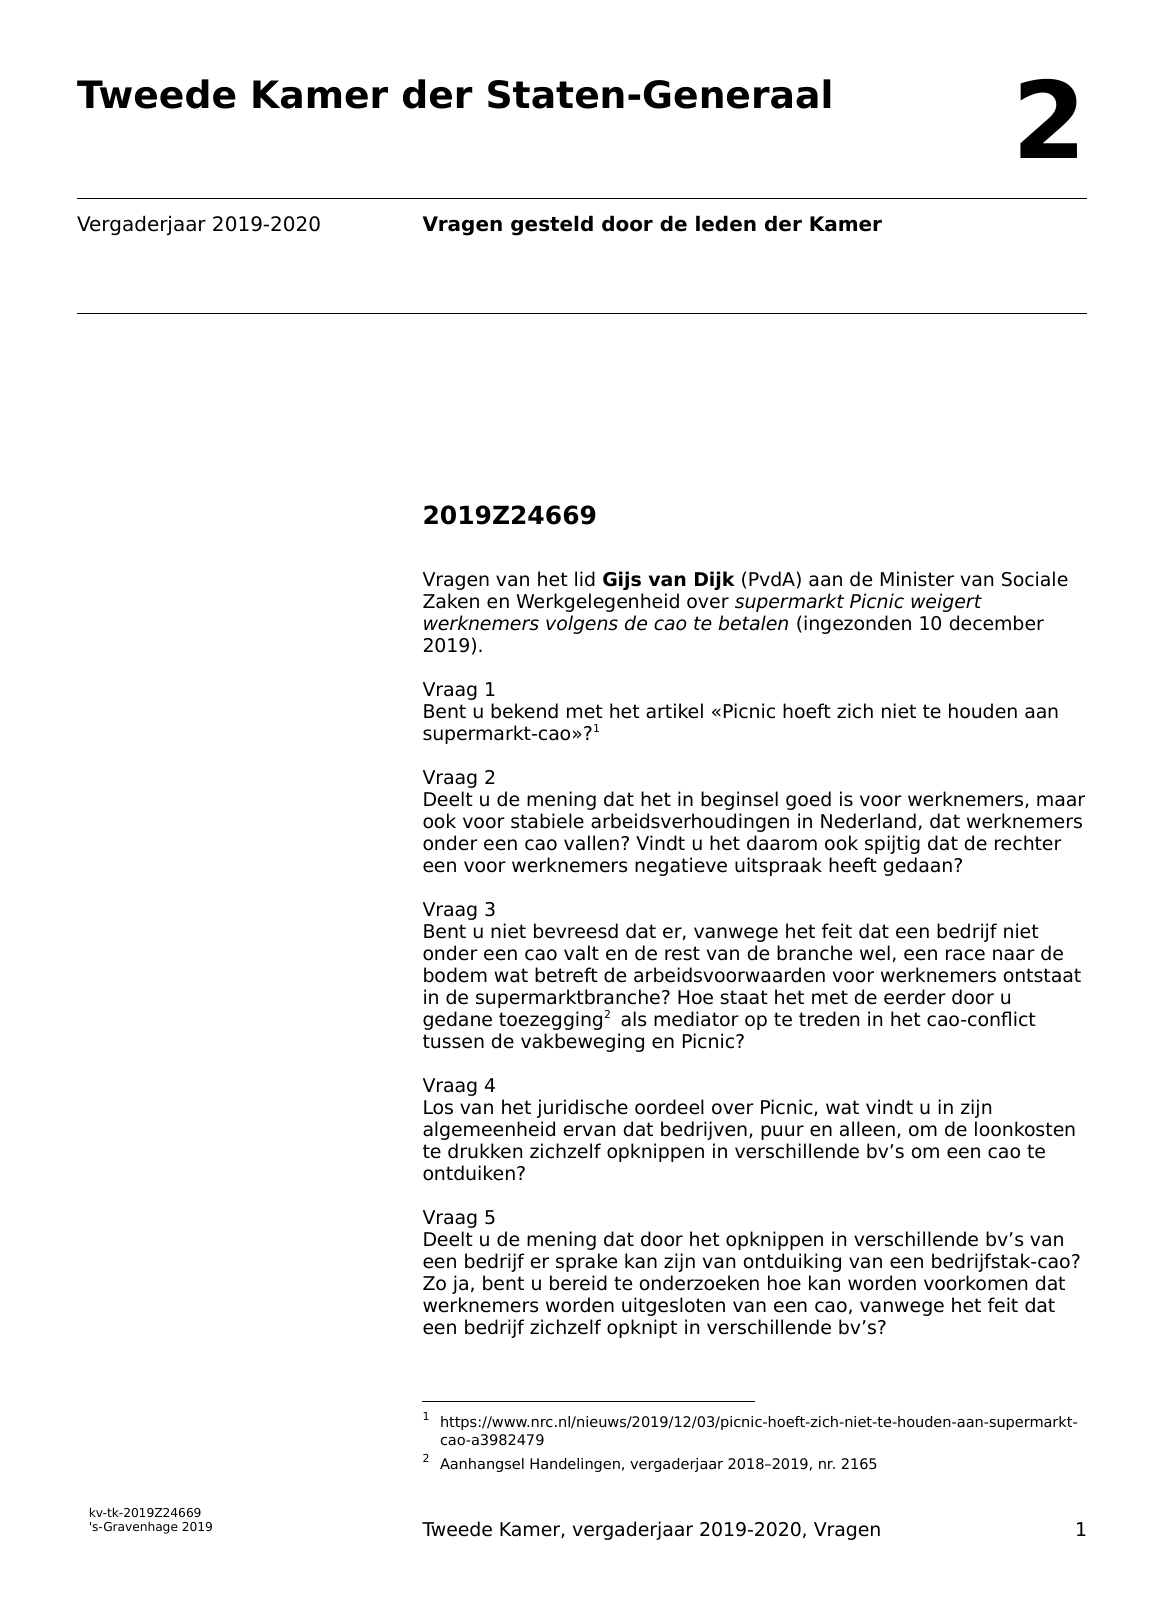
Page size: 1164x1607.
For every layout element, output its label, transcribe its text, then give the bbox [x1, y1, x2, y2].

text Vraag 5 [422, 1207, 1087, 1229]
text 's-Gravenhage 2019 [88, 1520, 323, 1534]
table_cell Vragen gesteld door de leden der Kamer [422, 199, 1087, 313]
text Deelt u de mening dat door het opknippen in verschillende bv’s van een bedrijf er sprake kan zijn van ontduiking van een bedrijfstak-cao? Zo ja, bent u bereid te onderzoeken hoe kan worden voorkomen dat werknemers worden uitgesloten van een cao, vanwege het feit dat een bedrijf zichzelf opknipt in verschillende bv’s? [422, 1229, 1087, 1339]
text kv-tk-2019Z24669 [88, 1506, 323, 1520]
table_cell Vergaderjaar 2019-2020 [77, 199, 422, 313]
text Deelt u de mening dat het in beginsel goed is voor werknemers, maar ook voor stabiele arbeidsverhoudingen in Nederland, dat werknemers onder een cao vallen? Vindt u het daarom ook spijtig dat de rechter een voor werknemers negatieve uitspraak heeft gedaan? [422, 789, 1087, 877]
text Los van het juridische oordeel over Picnic, wat vindt u in zijn algemeenheid ervan dat bedrijven, puur en alleen, om de loonkosten te drukken zichzelf opknippen in verschillende bv’s om een cao te ontduiken? [422, 1097, 1087, 1185]
text Aanhangsel Handelingen, vergaderjaar 2018–2019, nr. 2165 [422, 1452, 1087, 1474]
table_header 2 [886, 59, 1087, 198]
text Vraag 2 [422, 767, 1087, 789]
table_header Tweede Kamer der Staten-Generaal [77, 59, 886, 198]
text 2019Z24669 [422, 501, 1087, 531]
text Bent u bekend met het artikel «Picnic hoeft zich niet te houden aan supermarkt-cao»? [422, 701, 1087, 745]
text Vragen van het lid Gijs van Dijk (PvdA) aan de Minister van Sociale Zaken en Werkgelegenheid over supermarkt Picnic weigert werknemers volgens de cao te betalen (ingezonden 10 december 2019). [422, 569, 1087, 657]
text Vraag 1 [422, 679, 1087, 701]
text https://www.nrc.nl/nieuws/2019/12/03/picnic-hoeft-zich-niet-te-houden-aan-supermarkt-cao-a3982479 [422, 1410, 1087, 1449]
text Vraag 4 [422, 1075, 1087, 1097]
text Bent u niet bevreesd dat er, vanwege het feit dat een bedrijf niet onder een cao valt en de rest van de branche wel, een race naar de bodem wat betreft de arbeidsvoorwaarden voor werknemers ontstaat in de supermarktbranche? Hoe staat het met de eerder door u gedane toezegging als mediator op te treden in het cao-conflict tussen de vakbeweging en Picnic? [422, 921, 1087, 1053]
text Vraag 3 [422, 899, 1087, 921]
